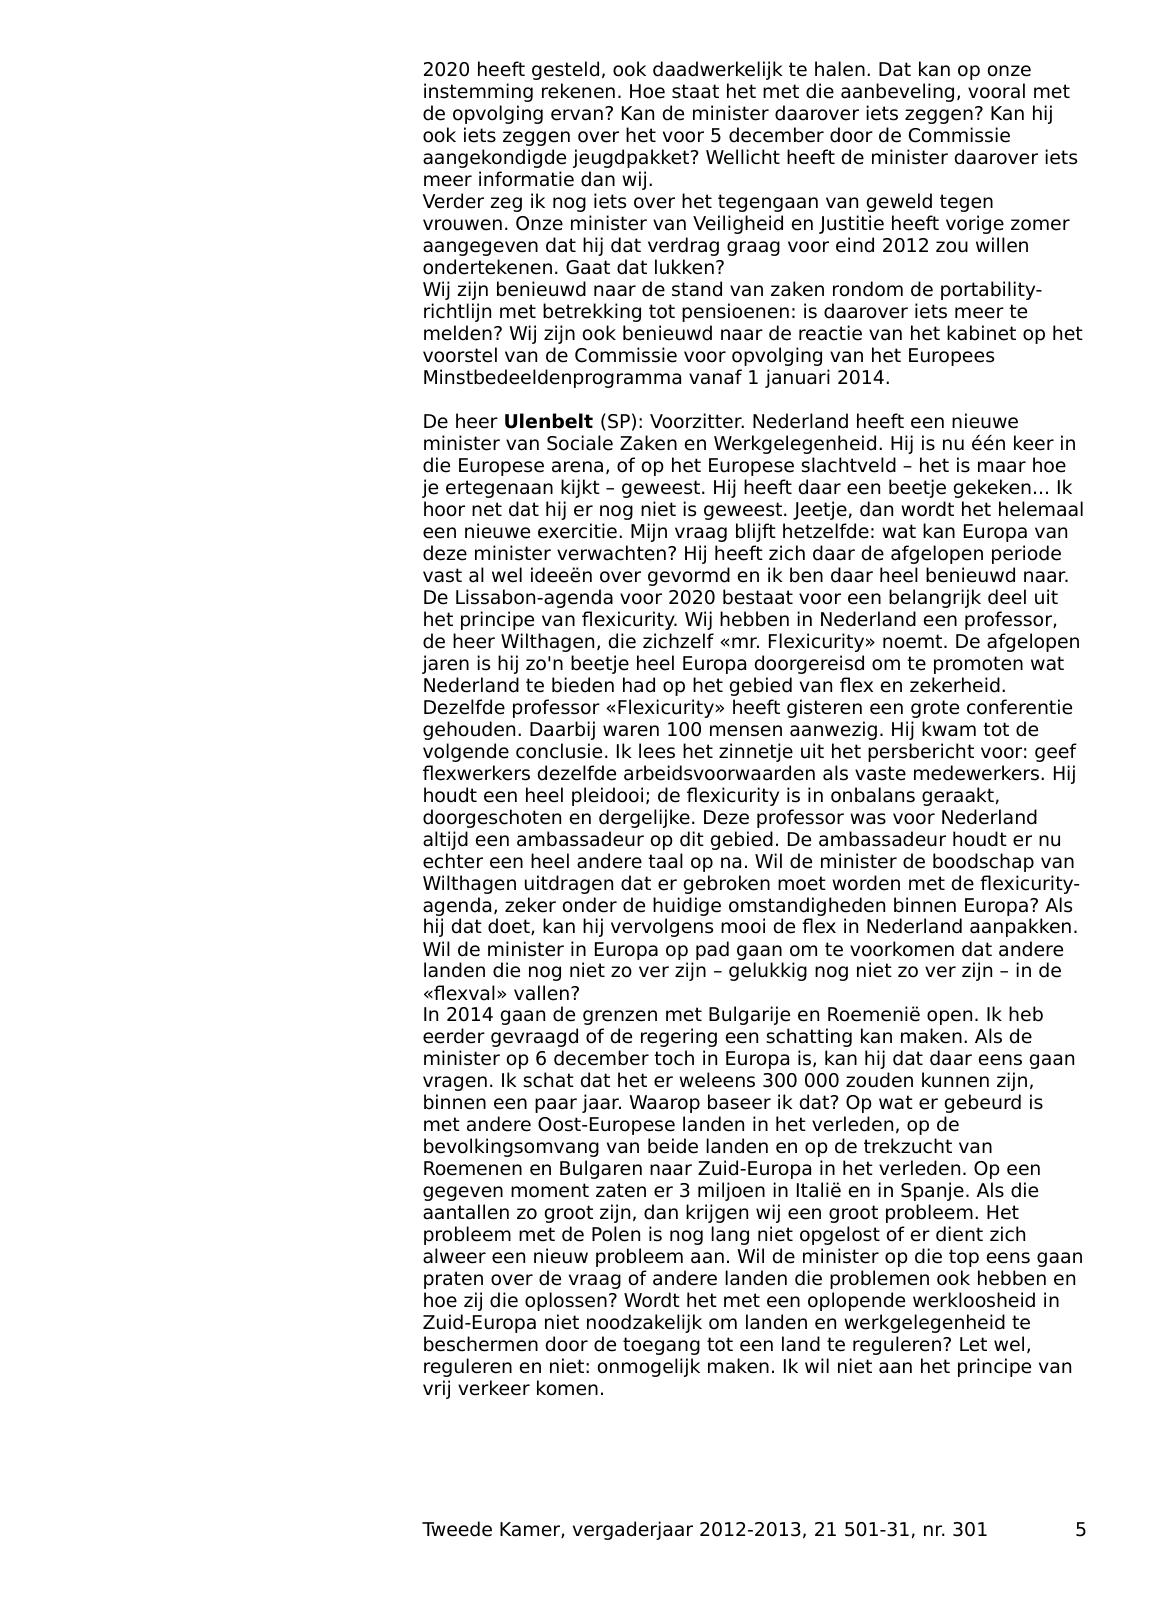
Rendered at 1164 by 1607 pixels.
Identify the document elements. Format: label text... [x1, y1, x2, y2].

text Verder zeg ik nog iets over het tegengaan van geweld tegen vrouwen. Onze minister van Veiligheid en Justitie heeft vorige zomer aangegeven dat hij dat verdrag graag voor eind 2012 zou willen ondertekenen. Gaat dat lukken? [422, 191, 1087, 279]
text De Lissabon-agenda voor 2020 bestaat voor een belangrijk deel uit het principe van flexicurity. Wij hebben in Nederland een professor, de heer Wilthagen, die zichzelf «mr. Flexicurity» noemt. De afgelopen jaren is hij zo'n beetje heel Europa doorgereisd om te promoten wat Nederland te bieden had op het gebied van flex en zekerheid. Dezelfde professor «Flexicurity» heeft gisteren een grote conferentie gehouden. Daarbij waren 100 mensen aanwezig. Hij kwam tot de volgende conclusie. Ik lees het zinnetje uit het persbericht voor: geef flexwerkers dezelfde arbeidsvoorwaarden als vaste medewerkers. Hij houdt een heel pleidooi; de flexicurity is in onbalans geraakt, doorgeschoten en dergelijke. Deze professor was voor Nederland altijd een ambassadeur op dit gebied. De ambassadeur houdt er nu echter een heel andere taal op na. Wil de minister de boodschap van Wilthagen uitdragen dat er gebroken moet worden met de flexicurity-agenda, zeker onder de huidige omstandigheden binnen Europa? Als hij dat doet, kan hij vervolgens mooi de flex in Nederland aanpakken. Wil de minister in Europa op pad gaan om te voorkomen dat andere landen die nog niet zo ver zijn – gelukkig nog niet zo ver zijn – in de «flexval» vallen? [422, 587, 1087, 1004]
text De heer Ulenbelt (SP): Voorzitter. Nederland heeft een nieuwe minister van Sociale Zaken en Werkgelegenheid. Hij is nu één keer in die Europese arena, of op het Europese slachtveld – het is maar hoe je ertegenaan kijkt – geweest. Hij heeft daar een beetje gekeken... Ik hoor net dat hij er nog niet is geweest. Jeetje, dan wordt het helemaal een nieuwe exercitie. Mijn vraag blijft hetzelfde: wat kan Europa van deze minister verwachten? Hij heeft zich daar de afgelopen periode vast al wel ideeën over gevormd en ik ben daar heel benieuwd naar. [422, 411, 1087, 587]
text In 2014 gaan de grenzen met Bulgarije en Roemenië open. Ik heb eerder gevraagd of de regering een schatting kan maken. Als de minister op 6 december toch in Europa is, kan hij dat daar eens gaan vragen. Ik schat dat het er weleens 300 000 zouden kunnen zijn, binnen een paar jaar. Waarop baseer ik dat? Op wat er gebeurd is met andere Oost-Europese landen in het verleden, op de bevolkingsomvang van beide landen en op de trekzucht van Roemenen en Bulgaren naar Zuid-Europa in het verleden. Op een gegeven moment zaten er 3 miljoen in Italië en in Spanje. Als die aantallen zo groot zijn, dan krijgen wij een groot probleem. Het probleem met de Polen is nog lang niet opgelost of er dient zich alweer een nieuw probleem aan. Wil de minister op die top eens gaan praten over de vraag of andere landen die problemen ook hebben en hoe zij die oplossen? Wordt het met een oplopende werkloosheid in Zuid-Europa niet noodzakelijk om landen en werkgelegenheid te beschermen door de toegang tot een land te reguleren? Let wel, reguleren en niet: onmogelijk maken. Ik wil niet aan het principe van vrij verkeer komen. [422, 1004, 1087, 1400]
text Wij zijn benieuwd naar de stand van zaken rondom de portability-richtlijn met betrekking tot pensioenen: is daarover iets meer te melden? Wij zijn ook benieuwd naar de reactie van het kabinet op het voorstel van de Commissie voor opvolging van het Europees Minstbedeeldenprogramma vanaf 1 januari 2014. [422, 279, 1087, 389]
text 2020 heeft gesteld, ook daadwerkelijk te halen. Dat kan op onze instemming rekenen. Hoe staat het met die aanbeveling, vooral met de opvolging ervan? Kan de minister daarover iets zeggen? Kan hij ook iets zeggen over het voor 5 december door de Commissie aangekondigde jeugdpakket? Wellicht heeft de minister daarover iets meer informatie dan wij. [422, 59, 1087, 191]
